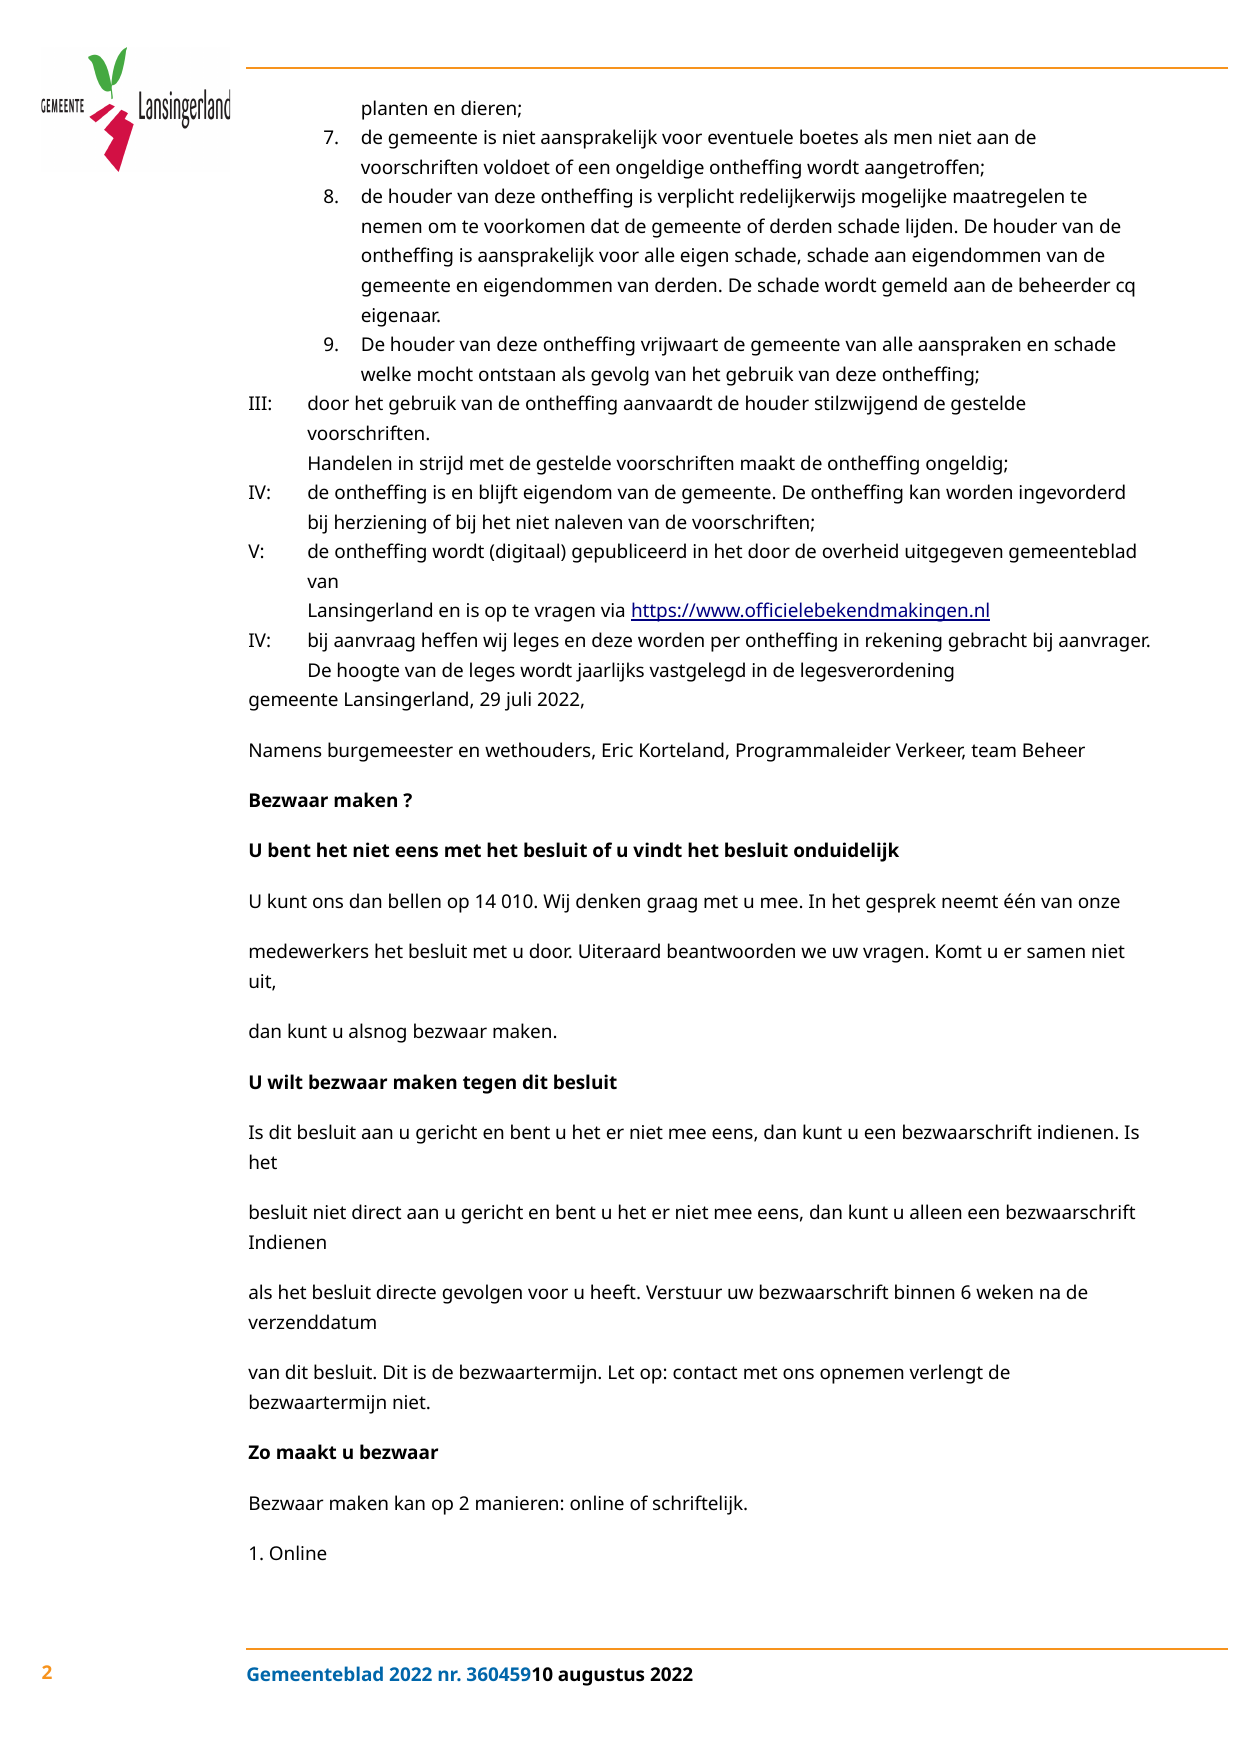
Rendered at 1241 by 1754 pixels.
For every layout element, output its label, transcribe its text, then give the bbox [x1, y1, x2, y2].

list De hoogte van de leges wordt jaarlijks vastgelegd in de legesverordening [248, 657, 1152, 683]
text 1. Online [248, 1540, 1152, 1566]
list de ontheffing is en blijft eigendom van de gemeente. De ontheffing kan worden ingevorderd bij herziening of bij het niet naleven van de voorschriften; [248, 479, 1152, 535]
text Bezwaar maken ? [248, 787, 1152, 813]
text Is dit besluit aan u gericht en bent u het er niet mee eens, dan kunt u een bezwaarschrift indienen. Is het [248, 1119, 1152, 1175]
list bij aanvraag heffen wij leges en deze worden per ontheffing in rekening gebracht bij aanvrager. [248, 627, 1152, 653]
list door het gebruik van de ontheffing aanvaardt de houder stilzwijgend de gestelde voorschriften. [248, 391, 1152, 446]
list Handelen in strijd met de gestelde voorschriften maakt de ontheffing ongeldig; [248, 450, 1152, 476]
list Lansingerland en is op te vragen via https://www.officielebekendmakingen.nl [248, 598, 1152, 623]
text Zo maakt u bezwaar [248, 1439, 1152, 1465]
text besluit niet direct aan u gericht en bent u het er niet mee eens, dan kunt u alleen een bezwaarschrift Indienen [248, 1199, 1152, 1255]
picture [41, 47, 231, 172]
text medewerkers het besluit met u door. Uiteraard beantwoorden we uw vragen. Komt u er samen niet uit, [248, 938, 1152, 994]
text dan kunt u alsnog bezwaar maken. [248, 1018, 1152, 1044]
text U bent het niet eens met het besluit of u vindt het besluit onduidelijk [248, 838, 1152, 863]
list de gemeente is niet aansprakelijk voor eventuele boetes als men niet aan de voorschriften voldoet of een ongeldige ontheffing wordt aangetroffen; [323, 124, 1152, 180]
list planten en dieren; [323, 95, 1152, 121]
text U wilt bezwaar maken tegen dit besluit [248, 1069, 1152, 1095]
list de ontheffing wordt (digitaal) gepubliceerd in het door de overheid uitgegeven gemeenteblad van [248, 538, 1152, 594]
text van dit besluit. Dit is de bezwaartermijn. Let op: contact met ons opnemen verlengt de bezwaartermijn niet. [248, 1359, 1152, 1415]
text Bezwaar maken kan op 2 manieren: online of schriftelijk. [248, 1490, 1152, 1516]
text U kunt ons dan bellen op 14 010. Wij denken graag met u mee. In het gesprek neemt één van onze [248, 888, 1152, 914]
text als het besluit directe gevolgen voor u heeft. Verstuur uw bezwaarschrift binnen 6 weken na de verzenddatum [248, 1279, 1152, 1335]
text gemeente Lansingerland, 29 juli 2022, [248, 686, 1152, 712]
text Namens burgemeester en wethouders, Eric Korteland, Programmaleider Verkeer, team Beheer [248, 737, 1152, 763]
list de houder van deze ontheffing is verplicht redelijkerwijs mogelijke maatregelen te nemen om te voorkomen dat de gemeente of derden schade lijden. De houder van de ontheffing is aansprakelijk voor alle eigen schade, schade aan eigendommen van de gemeente en eigendommen van derden. De schade wordt gemeld aan de beheerder cq eigenaar. [323, 183, 1152, 328]
list De houder van deze ontheffing vrijwaart de gemeente van alle aanspraken en schade welke mocht ontstaan als gevolg van het gebruik van deze ontheffing; [323, 331, 1152, 387]
